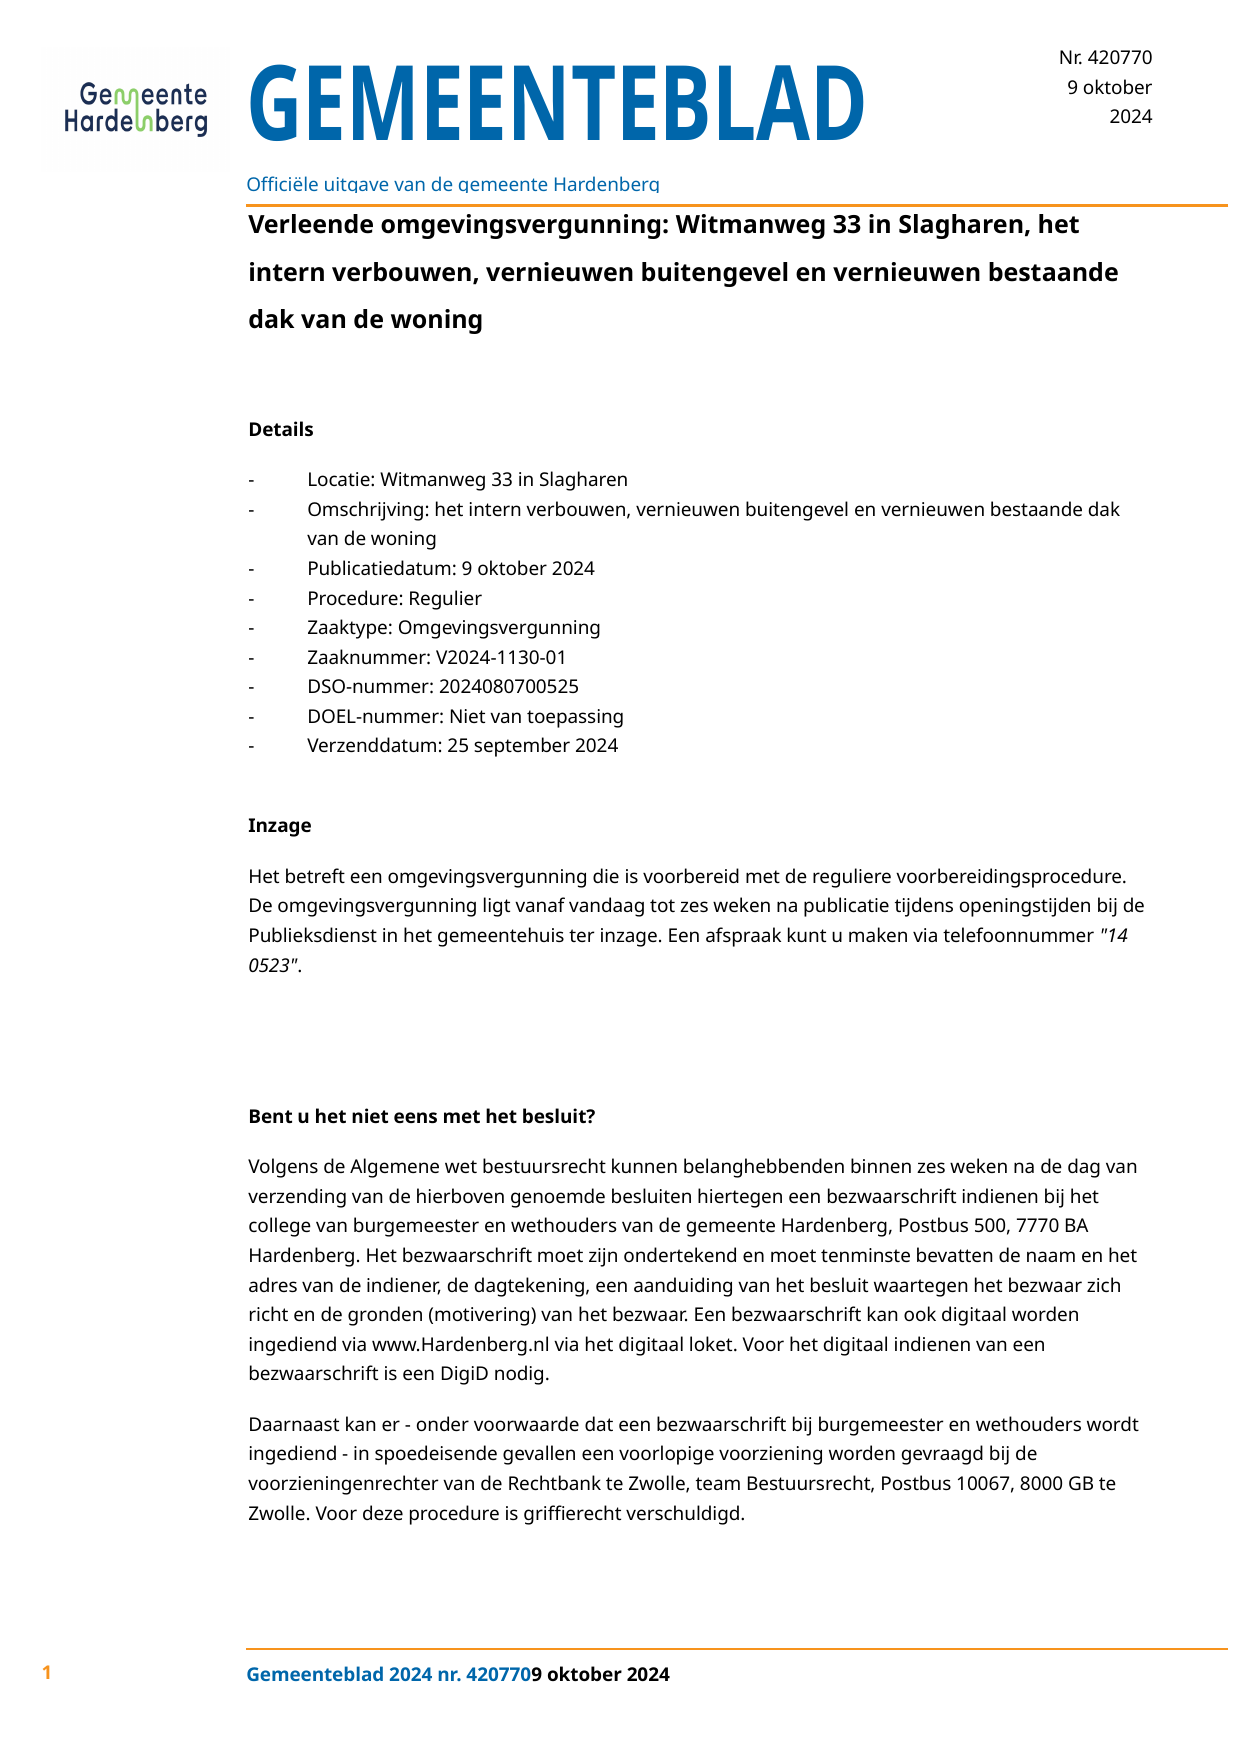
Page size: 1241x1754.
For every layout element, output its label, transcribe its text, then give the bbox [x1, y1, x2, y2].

text Het betreft een omgevingsvergunning die is voorbereid met de reguliere voorbereidingsprocedure. De omgevingsvergunning ligt vanaf vandaag tot zes weken na publicatie tijdens openingstijden bij de Publieksdienst in het gemeentehuis ter inzage. Een afspraak kunt u maken via telefoonnummer "14 0523". [248, 863, 1152, 977]
list DSO-nummer: 2024080700525 [248, 673, 1152, 699]
list Publicatiedatum: 9 oktober 2024 [248, 555, 1152, 581]
list Zaaktype: Omgevingsvergunning [248, 614, 1152, 640]
text Inzage [248, 813, 1152, 838]
text Daarnaast kan er - onder voorwaarde dat een bezwaarschrift bij burgemeester en wethouders wordt ingediend - in spoedeisende gevallen een voorlopige voorziening worden gevraagd bij de voorzieningenrechter van de Rechtbank te Zwolle, team Bestuursrecht, Postbus 10067, 8000 GB te Zwolle. Voor deze procedure is griffierecht verschuldigd. [248, 1411, 1152, 1525]
text Verleende omgevingsvergunning: Witmanweg 33 in Slagharen, het intern verbouwen, vernieuwen buitengevel en vernieuwen bestaande dak van de woning [248, 207, 1152, 336]
text Details [248, 416, 1152, 442]
text Volgens de Algemene wet bestuursrecht kunnen belanghebbenden binnen zes weken na de dag van verzending van de hierboven genoemde besluiten hiertegen een bezwaarschrift indienen bij het college van burgemeester en wethouders van de gemeente Hardenberg, Postbus 500, 7770 BA Hardenberg. Het bezwaarschrift moet zijn ondertekend en moet tenminste bevatten de naam en het adres van de indiener, de dagtekening, een aanduiding van het besluit waartegen het bezwaar zich richt en de gronden (motivering) van het bezwaar. Een bezwaarschrift kan ook digitaal worden ingediend via www.Hardenberg.nl via het digitaal loket. Voor het digitaal indienen van een bezwaarschrift is een DigiD nodig. [248, 1153, 1152, 1386]
list DOEL-nummer: Niet van toepassing [248, 703, 1152, 729]
list Locatie: Witmanweg 33 in Slagharen [248, 466, 1152, 492]
list Verzenddatum: 25 september 2024 [248, 733, 1152, 758]
list Zaaknummer: V2024-1130-01 [248, 644, 1152, 669]
list Omschrijving: het intern verbouwen, vernieuwen buitengevel en vernieuwen bestaande dak van de woning [248, 496, 1152, 551]
text Bent u het niet eens met het besluit? [248, 1103, 1152, 1129]
list Procedure: Regulier [248, 585, 1152, 610]
picture [41, 47, 231, 172]
